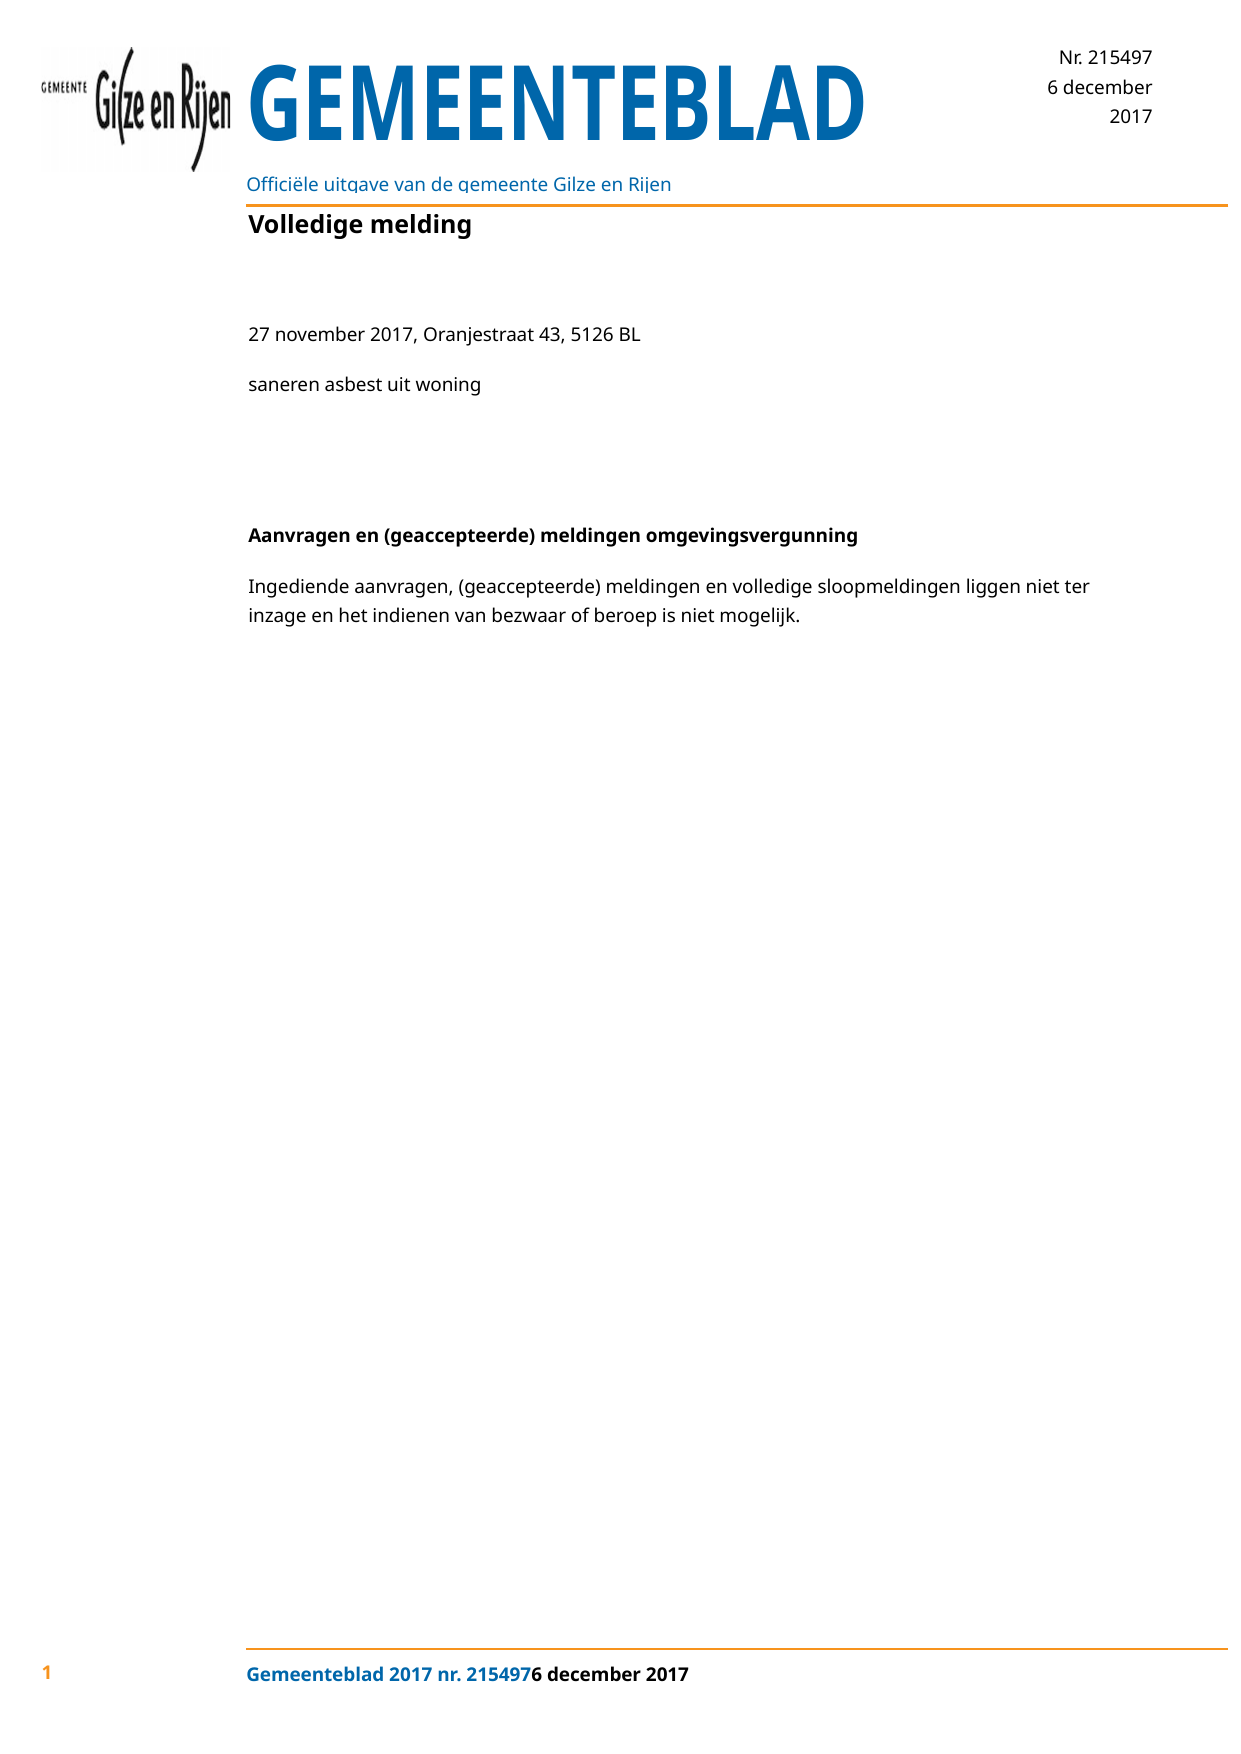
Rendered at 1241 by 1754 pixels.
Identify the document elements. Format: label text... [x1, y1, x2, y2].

text Aanvragen en (geaccepteerde) meldingen omgevingsvergunning [248, 522, 1152, 548]
text 27 november 2017, Oranjestraat 43, 5126 BL [248, 321, 1152, 346]
text Ingediende aanvragen, (geaccepteerde) meldingen en volledige sloopmeldingen liggen niet ter inzage en het indienen van bezwaar of beroep is niet mogelijk. [248, 573, 1152, 628]
text saneren asbest uit woning [248, 371, 1152, 397]
picture [41, 47, 231, 172]
text Volledige melding [248, 207, 1152, 241]
